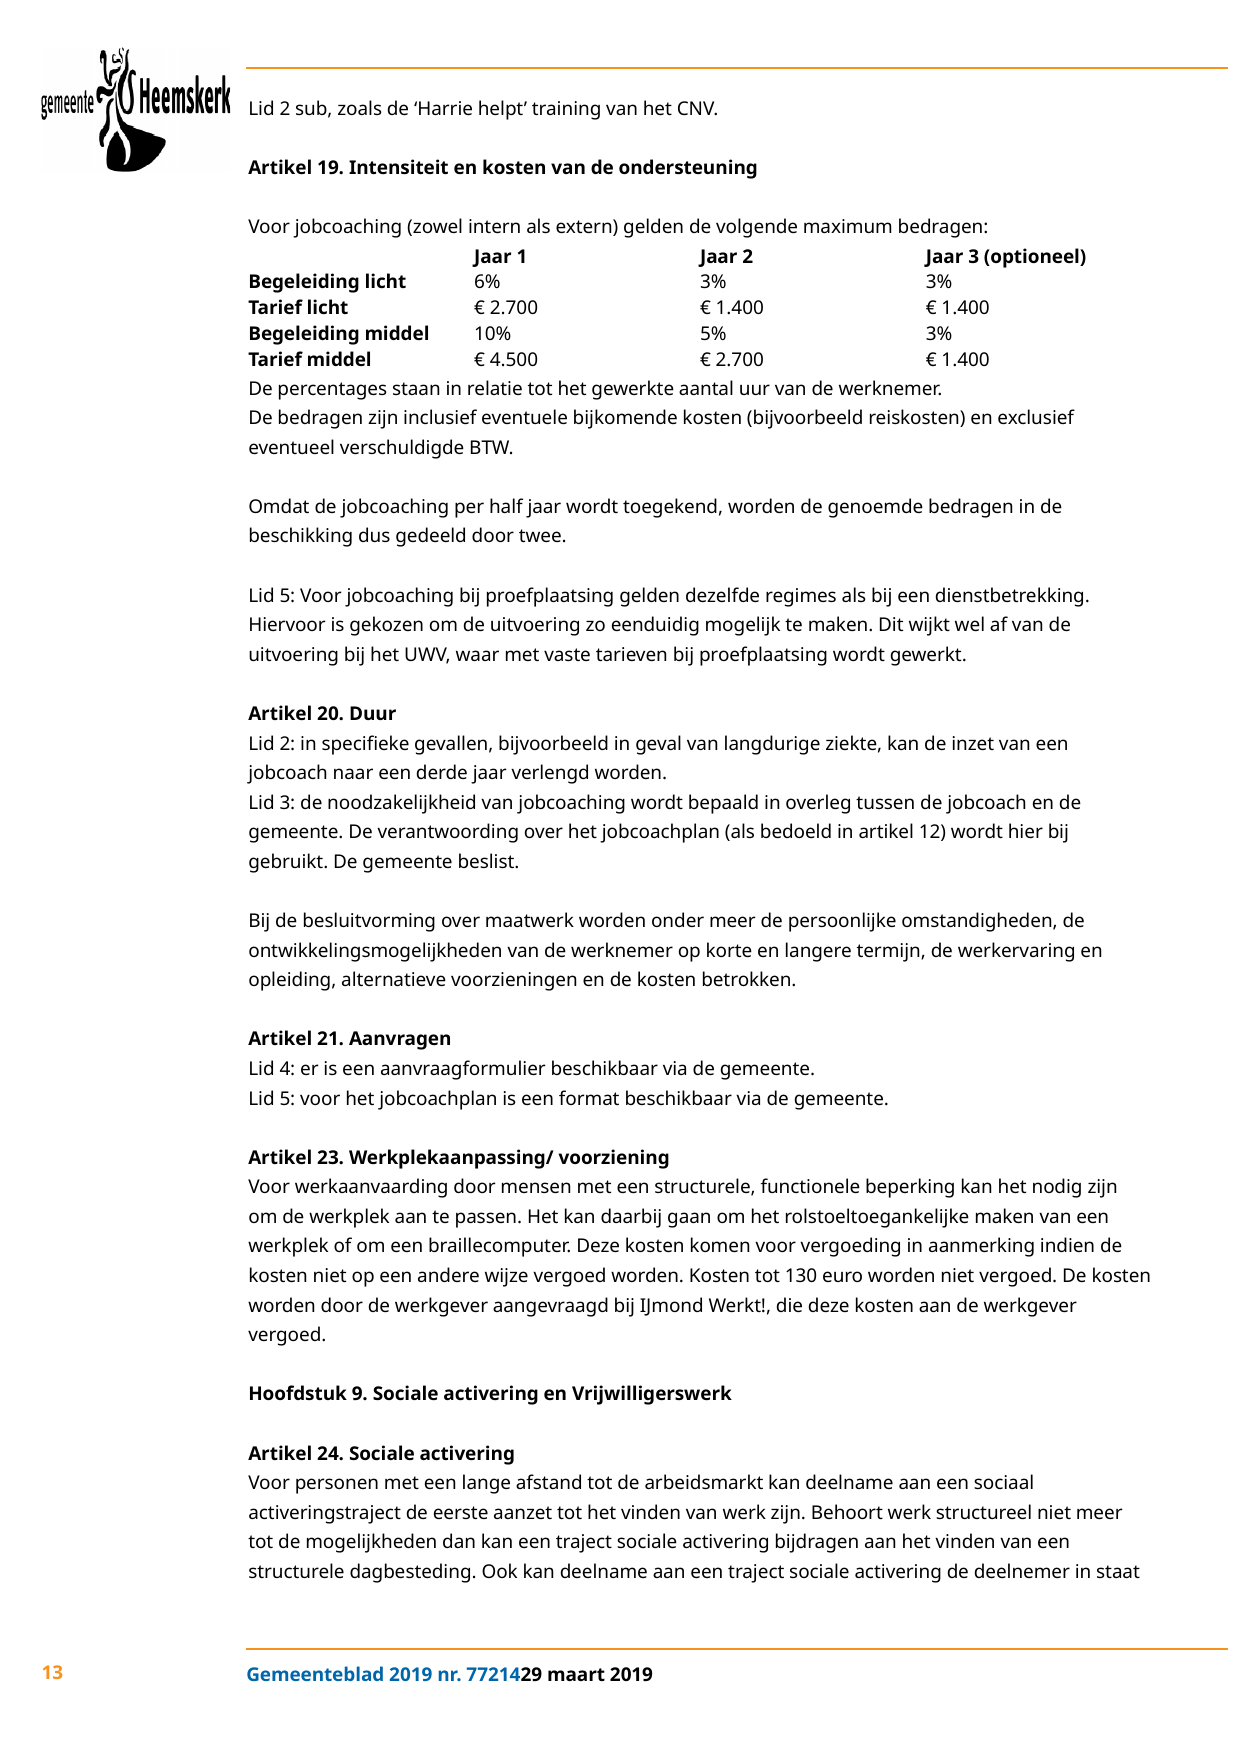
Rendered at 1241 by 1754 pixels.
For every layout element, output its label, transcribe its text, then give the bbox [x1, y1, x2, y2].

table_cell € 2.700 [474, 294, 700, 320]
text Lid 3: de noodzakelijkheid van jobcoaching wordt bepaald in overleg tussen de jobcoach en de gemeente. De verantwoording over het jobcoachplan (als bedoeld in artikel 12) wordt hier bij gebruikt. De gemeente beslist. [248, 789, 1152, 874]
table_cell 5% [700, 320, 926, 346]
table_cell Tarief middel [248, 346, 474, 371]
table_cell Begeleiding middel [248, 320, 474, 346]
table_header [248, 243, 474, 268]
text De bedragen zijn inclusief eventuele bijkomende kosten (bijvoorbeeld reiskosten) en exclusief eventueel verschuldigde BTW. [248, 404, 1152, 459]
table_header Jaar 2 [700, 243, 926, 268]
text Bij de besluitvorming over maatwerk worden onder meer de persoonlijke omstandigheden, de ontwikkelingsmogelijkheden van de werknemer op korte en langere termijn, de werkervaring en opleiding, alternatieve voorzieningen en de kosten betrokken. [248, 907, 1152, 992]
table_cell € 1.400 [926, 346, 1152, 371]
table_cell 3% [926, 269, 1152, 294]
text Voor werkaanvaarding door mensen met een structurele, functionele beperking kan het nodig zijn om de werkplek aan te passen. Het kan daarbij gaan om het rolstoeltoegankelijke maken van een werkplek of om een braillecomputer. Deze kosten komen voor vergoeding in aanmerking indien de kosten niet op een andere wijze vergoed worden. Kosten tot 130 euro worden niet vergoed. De kosten worden door de werkgever aangevraagd bij IJmond Werkt!, die deze kosten aan de werkgever vergoed. [248, 1173, 1152, 1347]
table_cell € 1.400 [700, 294, 926, 320]
table_cell € 2.700 [700, 346, 926, 371]
text Lid 2 sub, zoals de ‘Harrie helpt’ training van het CNV. [248, 95, 1152, 121]
table_cell Tarief licht [248, 294, 474, 320]
table_cell 6% [474, 269, 700, 294]
text Artikel 19. Intensiteit en kosten van de ondersteuning [248, 154, 1152, 180]
table_cell € 1.400 [926, 294, 1152, 320]
table_cell € 4.500 [474, 346, 700, 371]
text Lid 2: in specifieke gevallen, bijvoorbeeld in geval van langdurige ziekte, kan de inzet van een jobcoach naar een derde jaar verlengd worden. [248, 730, 1152, 785]
text Artikel 24. Sociale activering [248, 1440, 1152, 1465]
text Hoofdstuk 9. Sociale activering en Vrijwilligerswerk [248, 1381, 1152, 1406]
table_cell Begeleiding licht [248, 269, 474, 294]
text Voor personen met een lange afstand tot de arbeidsmarkt kan deelname aan een sociaal activeringstraject de eerste aanzet tot het vinden van werk zijn. Behoort werk structureel niet meer tot de mogelijkheden dan kan een traject sociale activering bijdragen aan het vinden van een structurele dagbesteding. Ook kan deelname aan een traject sociale activering de deelnemer in staat [248, 1469, 1152, 1584]
text Lid 4: er is een aanvraagformulier beschikbaar via de gemeente. [248, 1055, 1152, 1081]
text Artikel 21. Aanvragen [248, 1026, 1152, 1051]
table_header Jaar 1 [474, 243, 700, 268]
picture [41, 47, 231, 172]
text Voor jobcoaching (zowel intern als extern) gelden de volgende maximum bedragen: [248, 213, 1152, 239]
table_cell 3% [926, 320, 1152, 346]
text Lid 5: Voor jobcoaching bij proefplaatsing gelden dezelfde regimes als bij een dienstbetrekking. Hiervoor is gekozen om de uitvoering zo eenduidig mogelijk te maken. Dit wijkt wel af van de uitvoering bij het UWV, waar met vaste tarieven bij proefplaatsing wordt gewerkt. [248, 582, 1152, 667]
table_cell 10% [474, 320, 700, 346]
text Artikel 20. Duur [248, 700, 1152, 726]
table_header Jaar 3 (optioneel) [926, 243, 1152, 268]
table_cell 3% [700, 269, 926, 294]
text Lid 5: voor het jobcoachplan is een format beschikbaar via de gemeente. [248, 1085, 1152, 1110]
text Omdat de jobcoaching per half jaar wordt toegekend, worden de genoemde bedragen in de beschikking dus gedeeld door twee. [248, 493, 1152, 548]
text Artikel 23. Werkplekaanpassing/ voorziening [248, 1144, 1152, 1169]
text De percentages staan in relatie tot het gewerkte aantal uur van de werknemer. [248, 375, 1152, 400]
